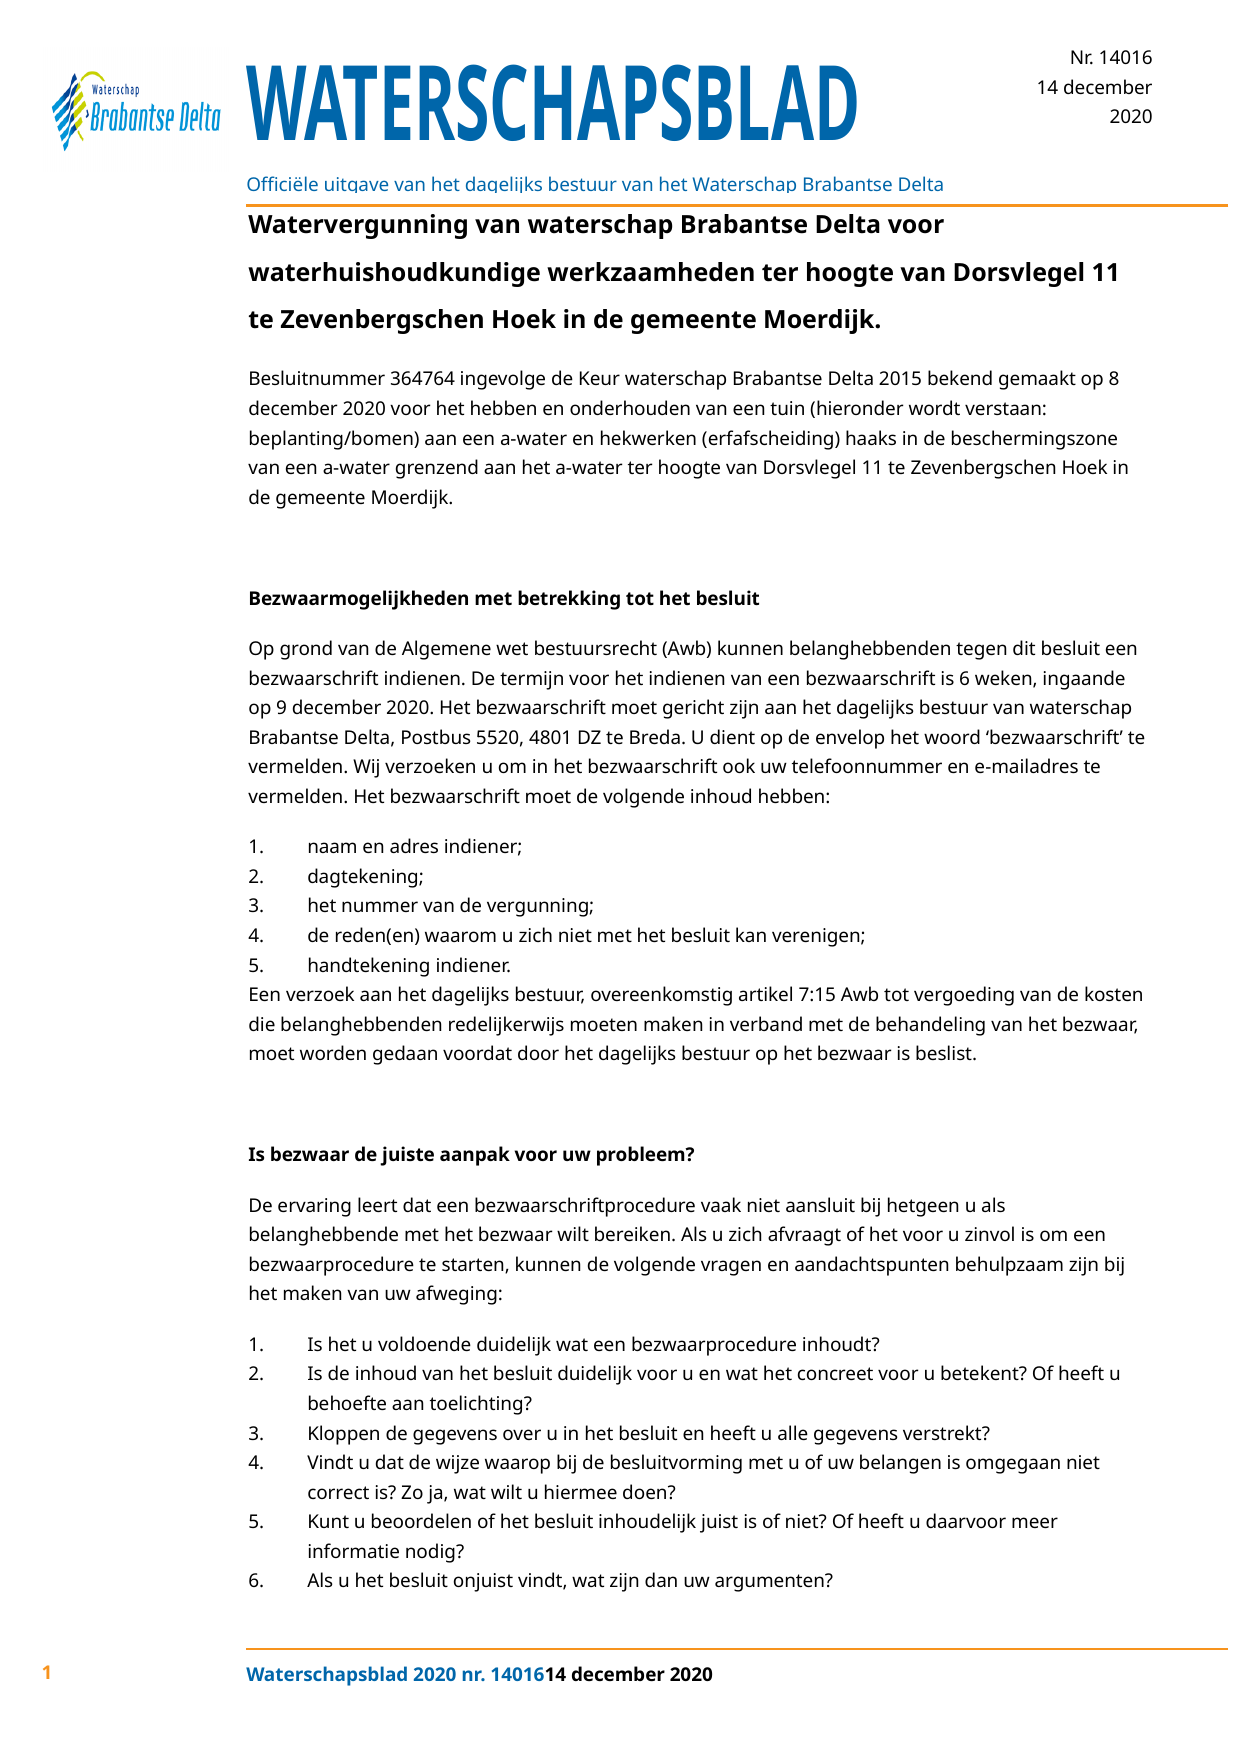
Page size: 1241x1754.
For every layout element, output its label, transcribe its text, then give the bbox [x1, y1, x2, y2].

list Is het u voldoende duidelijk wat een bezwaarprocedure inhoudt? [248, 1331, 1152, 1357]
text Op grond van de Algemene wet bestuursrecht (Awb) kunnen belanghebbenden tegen dit besluit een bezwaarschrift indienen. De termijn voor het indienen van een bezwaarschrift is 6 weken, ingaande op 9 december 2020. Het bezwaarschrift moet gericht zijn aan het dagelijks bestuur van waterschap Brabantse Delta, Postbus 5520, 4801 DZ te Breda. U dient op de envelop het woord ‘bezwaarschrift’ te vermelden. Wij verzoeken u om in het bezwaarschrift ook uw telefoonnummer en e‑mailadres te vermelden. Het bezwaarschrift moet de volgende inhoud hebben: [248, 635, 1152, 809]
list het nummer van de vergunning; [248, 893, 1152, 918]
list Als u het besluit onjuist vindt, wat zijn dan uw argumenten? [248, 1568, 1152, 1593]
list naam en adres indiener; [248, 833, 1152, 859]
list handtekening indiener. [248, 952, 1152, 977]
list Kunt u beoordelen of het besluit inhoudelijk juist is of niet? Of heeft u daarvoor meer informatie nodig? [248, 1508, 1152, 1564]
text Watervergunning van waterschap Brabantse Delta voor waterhuishoudkundige werkzaamheden ter hoogte van Dorsvlegel 11 te Zevenbergschen Hoek in de gemeente Moerdijk. [248, 207, 1152, 336]
list de reden(en) waarom u zich niet met het besluit kan verenigen; [248, 922, 1152, 948]
picture [41, 47, 231, 172]
text Een verzoek aan het dagelijks bestuur, overeenkomstig artikel 7:15 Awb tot vergoeding van de kosten die belanghebbenden redelijkerwijs moeten maken in verband met de behandeling van het bezwaar, moet worden gedaan voordat door het dagelijks bestuur op het bezwaar is beslist. [248, 981, 1152, 1066]
list dagtekening; [248, 863, 1152, 889]
list Is de inhoud van het besluit duidelijk voor u en wat het concreet voor u betekent? Of heeft u behoefte aan toelichting? [248, 1361, 1152, 1416]
list Vindt u dat de wijze waarop bij de besluitvorming met u of uw belangen is omgegaan niet correct is? Zo ja, wat wilt u hiermee doen? [248, 1449, 1152, 1504]
text Besluitnummer 364764 ingevolge de Keur waterschap Brabantse Delta 2015 bekend gemaakt op 8 december 2020 voor het hebben en onderhouden van een tuin (hieronder wordt verstaan: beplanting/bomen) aan een a-water en hekwerken (erfafscheiding) haaks in de beschermingszone van een a-water grenzend aan het a-water ter hoogte van Dorsvlegel 11 te Zevenbergschen Hoek in de gemeente Moerdijk. [248, 366, 1152, 509]
text Bezwaarmogelijkheden met betrekking tot het besluit [248, 585, 1152, 610]
text Is bezwaar de juiste aanpak voor uw probleem? [248, 1141, 1152, 1167]
text De ervaring leert dat een bezwaarschriftprocedure vaak niet aansluit bij hetgeen u als belanghebbende met het bezwaar wilt bereiken. Als u zich afvraagt of het voor u zinvol is om een bezwaarprocedure te starten, kunnen de volgende vragen en aandachtspunten behulpzaam zijn bij het maken van uw afweging: [248, 1192, 1152, 1306]
list Kloppen de gegevens over u in het besluit en heeft u alle gegevens verstrekt? [248, 1420, 1152, 1445]
